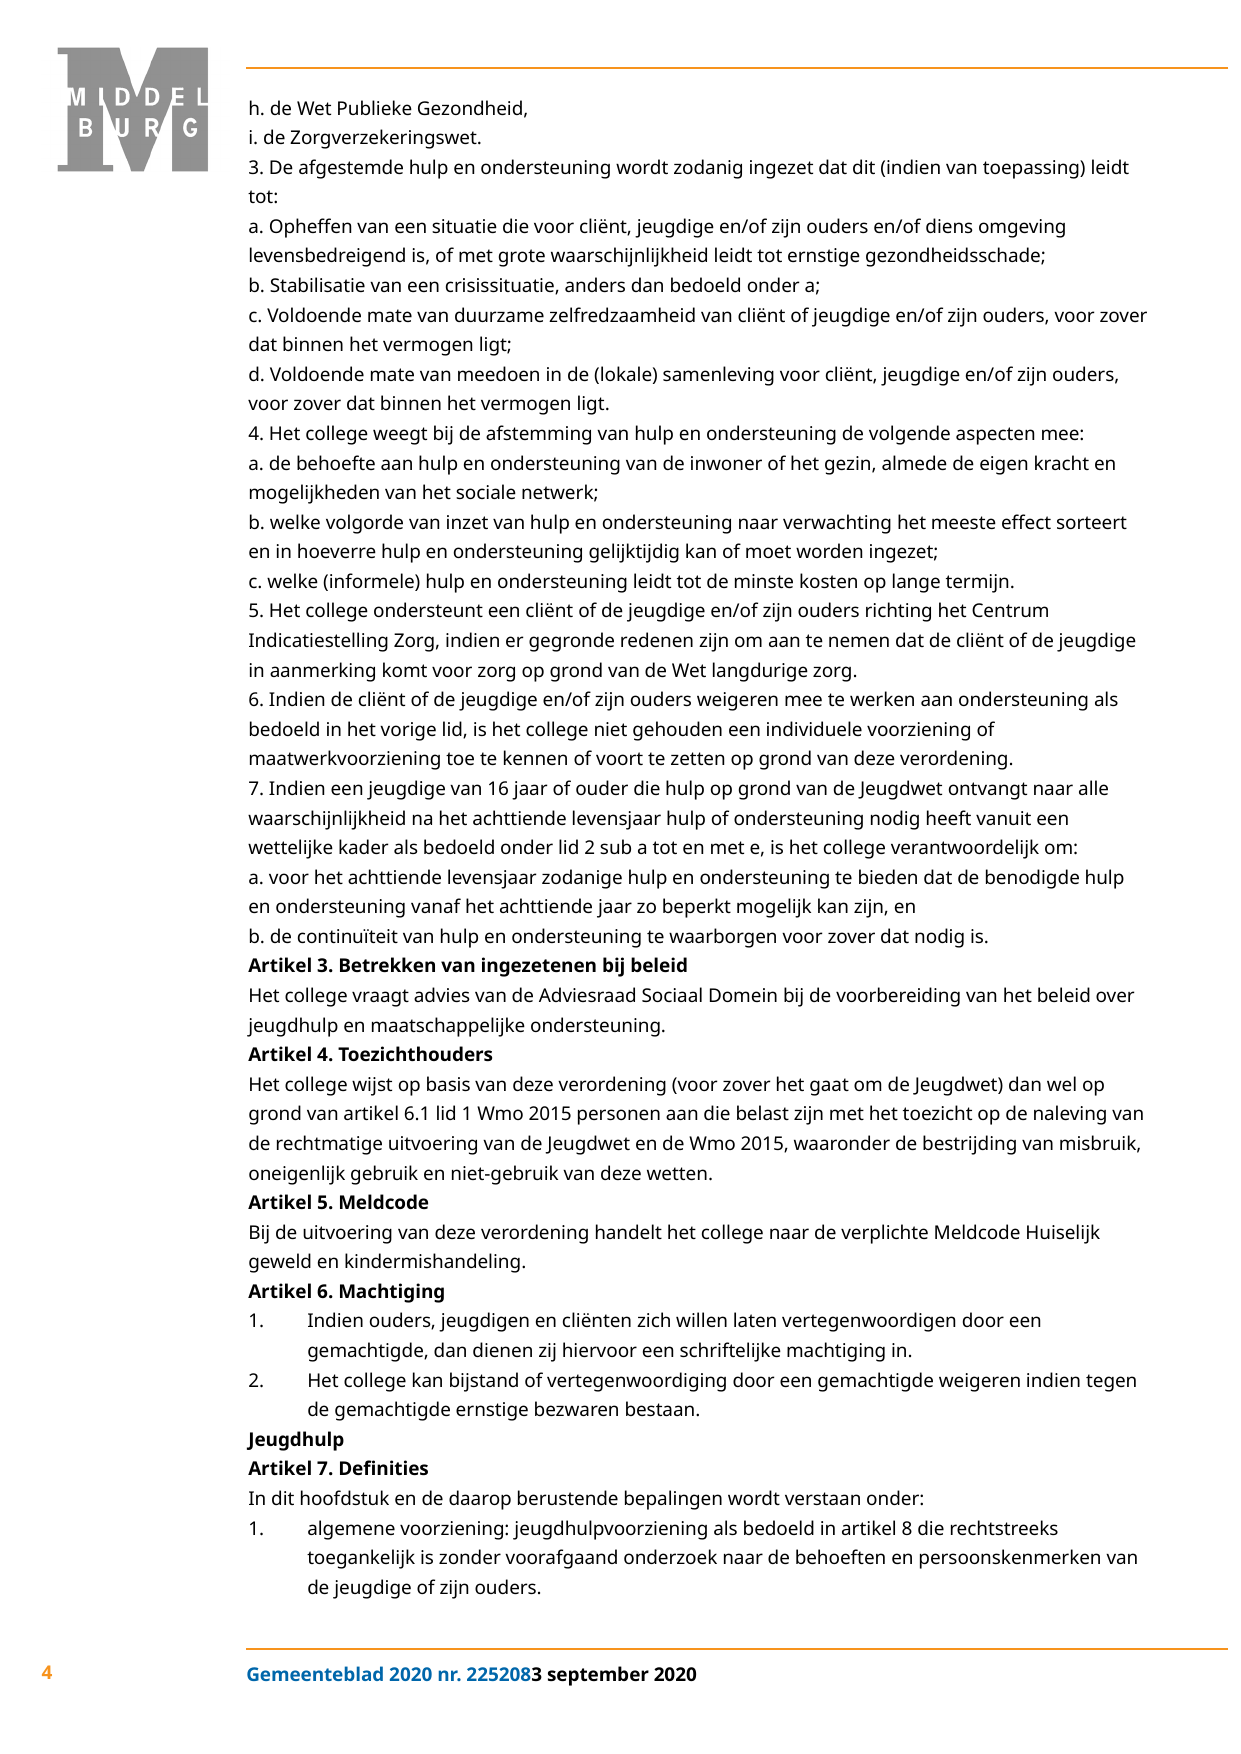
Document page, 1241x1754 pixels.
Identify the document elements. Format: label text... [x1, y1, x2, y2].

text 7. Indien een jeugdige van 16 jaar of ouder die hulp op grond van de Jeugdwet ontvangt naar alle waarschijnlijkheid na het achttiende levensjaar hulp of ondersteuning nodig heeft vanuit een wettelijke kader als bedoeld onder lid 2 sub a tot en met e, is het college verantwoordelijk om: [248, 775, 1152, 860]
list Indien ouders, jeugdigen en cliënten zich willen laten vertegenwoordigen door een gemachtigde, dan dienen zij hiervoor een schriftelijke machtiging in. [248, 1308, 1152, 1363]
text d. Voldoende mate van meedoen in de (lokale) samenleving voor cliënt, jeugdige en/of zijn ouders, voor zover dat binnen het vermogen ligt. [248, 361, 1152, 416]
text i. de Zorgverzekeringswet. [248, 124, 1152, 150]
text c. Voldoende mate van duurzame zelfredzaamheid van cliënt of jeugdige en/of zijn ouders, voor zover dat binnen het vermogen ligt; [248, 302, 1152, 357]
text 5. Het college ondersteunt een cliënt of de jeugdige en/of zijn ouders richting het Centrum Indicatiestelling Zorg, indien er gegronde redenen zijn om aan te nemen dat de cliënt of de jeugdige in aanmerking komt voor zorg op grond van de Wet langdurige zorg. [248, 598, 1152, 683]
text c. welke (informele) hulp en ondersteuning leidt tot de minste kosten op lange termijn. [248, 568, 1152, 594]
text In dit hoofdstuk en de daarop berustende bepalingen wordt verstaan onder: [248, 1485, 1152, 1511]
text a. voor het achttiende levensjaar zodanige hulp en ondersteuning te bieden dat de benodigde hulp en ondersteuning vanaf het achttiende jaar zo beperkt mogelijk kan zijn, en [248, 864, 1152, 919]
text b. welke volgorde van inzet van hulp en ondersteuning naar verwachting het meeste effect sorteert en in hoeverre hulp en ondersteuning gelijktijdig kan of moet worden ingezet; [248, 509, 1152, 564]
text Artikel 3. Betrekken van ingezetenen bij beleid [248, 953, 1152, 978]
text Het college wijst op basis van deze verordening (voor zover het gaat om de Jeugdwet) dan wel op grond van artikel 6.1 lid 1 Wmo 2015 personen aan die belast zijn met het toezicht op de naleving van de rechtmatige uitvoering van de Jeugdwet en de Wmo 2015, waaronder de bestrijding van misbruik, oneigenlijk gebruik en niet-gebruik van deze wetten. [248, 1071, 1152, 1186]
text Artikel 6. Machtiging [248, 1278, 1152, 1304]
text Artikel 7. Definities [248, 1456, 1152, 1481]
text 6. Indien de cliënt of de jeugdige en/of zijn ouders weigeren mee te werken aan ondersteuning als bedoeld in het vorige lid, is het college niet gehouden een individuele voorziening of maatwerkvoorziening toe te kennen of voort te zetten op grond van deze verordening. [248, 686, 1152, 771]
text Artikel 4. Toezichthouders [248, 1041, 1152, 1067]
text Bij de uitvoering van deze verordening handelt het college naar de verplichte Meldcode Huiselijk geweld en kindermishandeling. [248, 1219, 1152, 1274]
text a. Opheffen van een situatie die voor cliënt, jeugdige en/of zijn ouders en/of diens omgeving levensbedreigend is, of met grote waarschijnlijkheid leidt tot ernstige gezondheidsschade; [248, 213, 1152, 268]
picture [41, 47, 231, 172]
text Jeugdhulp [248, 1426, 1152, 1452]
text 4. Het college weegt bij de afstemming van hulp en ondersteuning de volgende aspecten mee: [248, 420, 1152, 446]
text Artikel 5. Meldcode [248, 1189, 1152, 1215]
list Het college kan bijstand of vertegenwoordiging door een gemachtigde weigeren indien tegen de gemachtigde ernstige bezwaren bestaan. [248, 1367, 1152, 1422]
text b. Stabilisatie van een crisissituatie, anders dan bedoeld onder a; [248, 272, 1152, 298]
text Het college vraagt advies van de Adviesraad Sociaal Domein bij de voorbereiding van het beleid over jeugdhulp en maatschappelijke ondersteuning. [248, 982, 1152, 1038]
text b. de continuïteit van hulp en ondersteuning te waarborgen voor zover dat nodig is. [248, 923, 1152, 949]
text h. de Wet Publieke Gezondheid, [248, 95, 1152, 121]
list algemene voorziening: jeugdhulpvoorziening als bedoeld in artikel 8 die rechtstreeks toegankelijk is zonder voorafgaand onderzoek naar de behoeften en persoonskenmerken van de jeugdige of zijn ouders. [248, 1515, 1152, 1600]
text a. de behoefte aan hulp en ondersteuning van de inwoner of het gezin, almede de eigen kracht en mogelijkheden van het sociale netwerk; [248, 450, 1152, 505]
text 3. De afgestemde hulp en ondersteuning wordt zodanig ingezet dat dit (indien van toepassing) leidt tot: [248, 154, 1152, 209]
